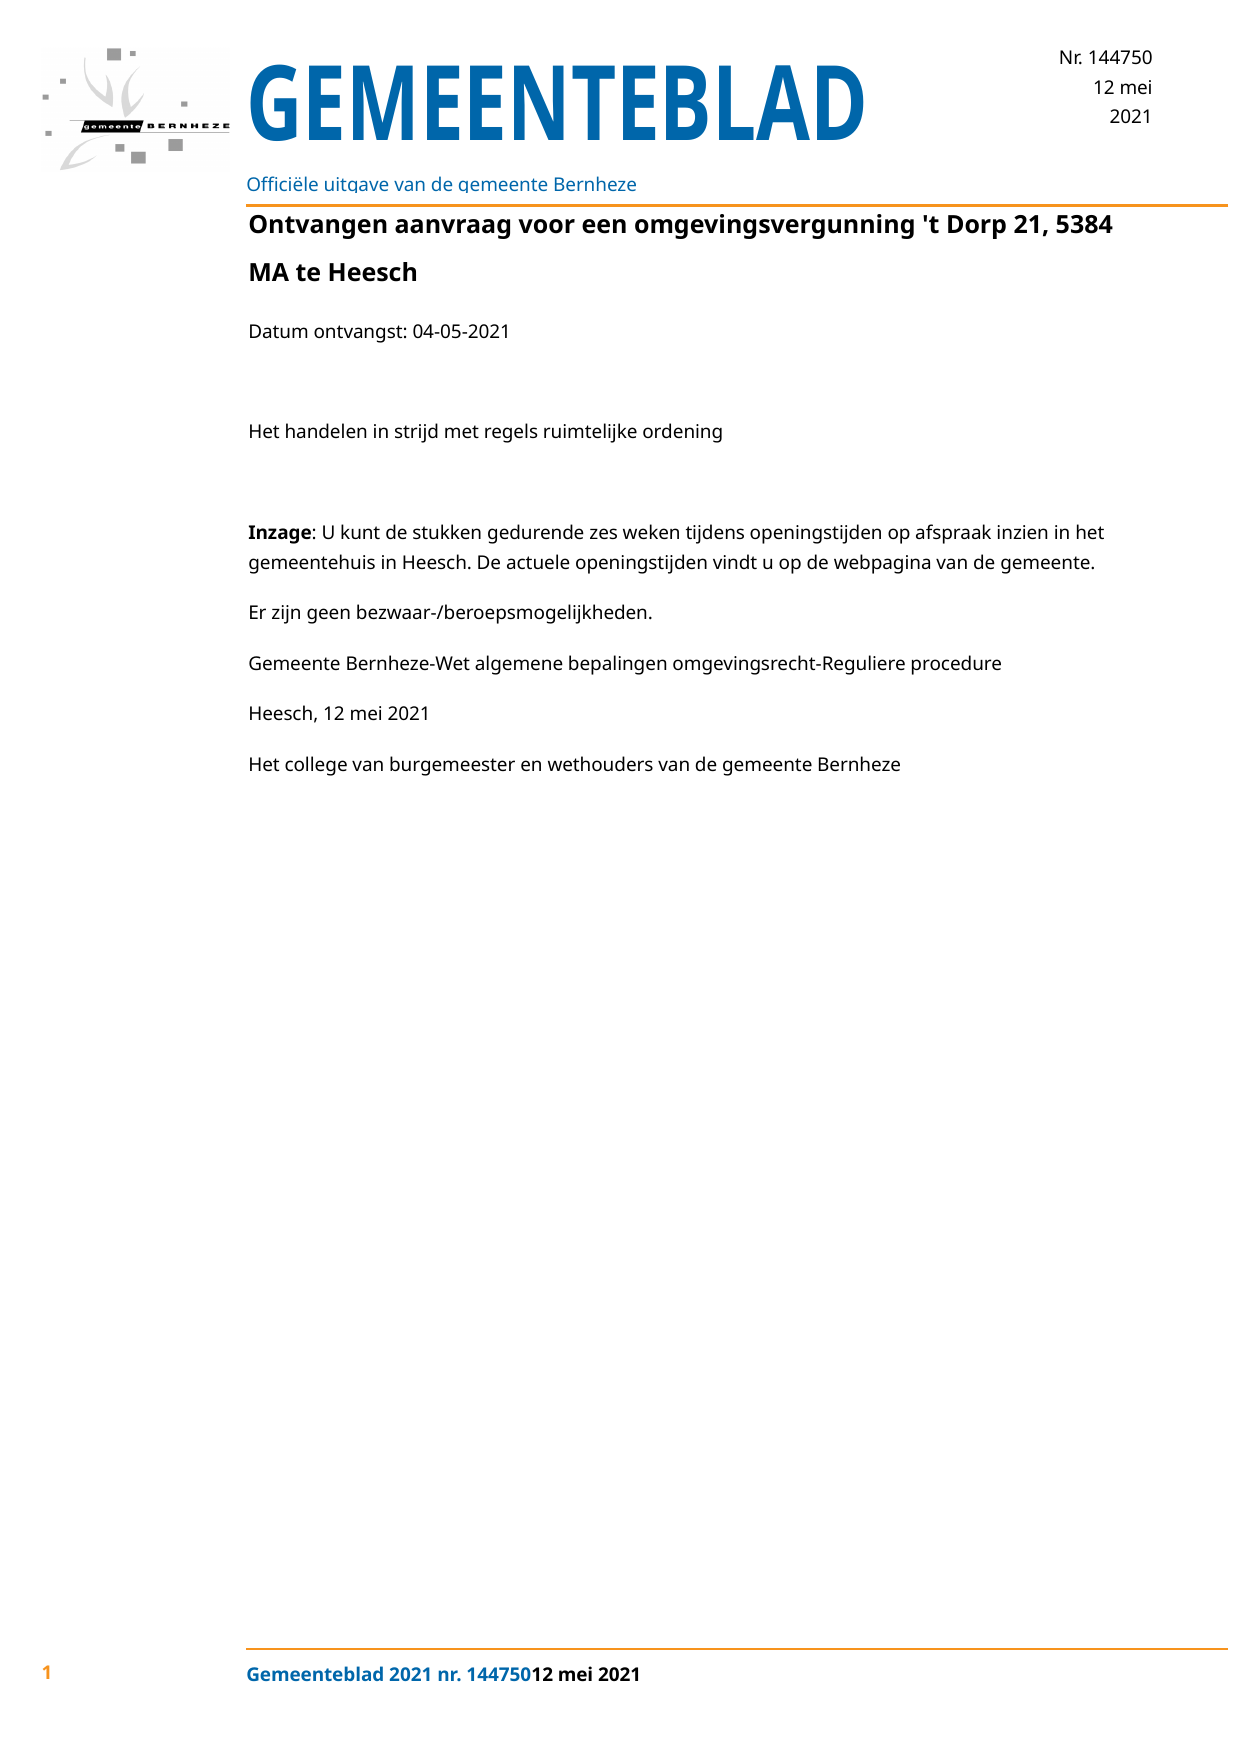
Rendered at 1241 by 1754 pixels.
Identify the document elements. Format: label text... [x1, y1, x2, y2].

text Het college van burgemeester en wethouders van de gemeente Bernheze [248, 751, 1152, 777]
text Gemeente Bernheze-Wet algemene bepalingen omgevingsrecht-Reguliere procedure [248, 650, 1152, 676]
text Datum ontvangst: 04-05-2021 [248, 318, 1152, 344]
text Heesch, 12 mei 2021 [248, 700, 1152, 726]
text Er zijn geen bezwaar-/beroepsmogelijkheden. [248, 599, 1152, 625]
picture [41, 47, 231, 172]
text Inzage: U kunt de stukken gedurende zes weken tijdens openingstijden op afspraak inzien in het gemeentehuis in Heesch. De actuele openingstijden vindt u op de webpagina van de gemeente. [248, 519, 1152, 575]
text Het handelen in strijd met regels ruimtelijke ordening [248, 419, 1152, 444]
text Ontvangen aanvraag voor een omgevingsvergunning 't Dorp 21, 5384 MA te Heesch [248, 207, 1152, 288]
